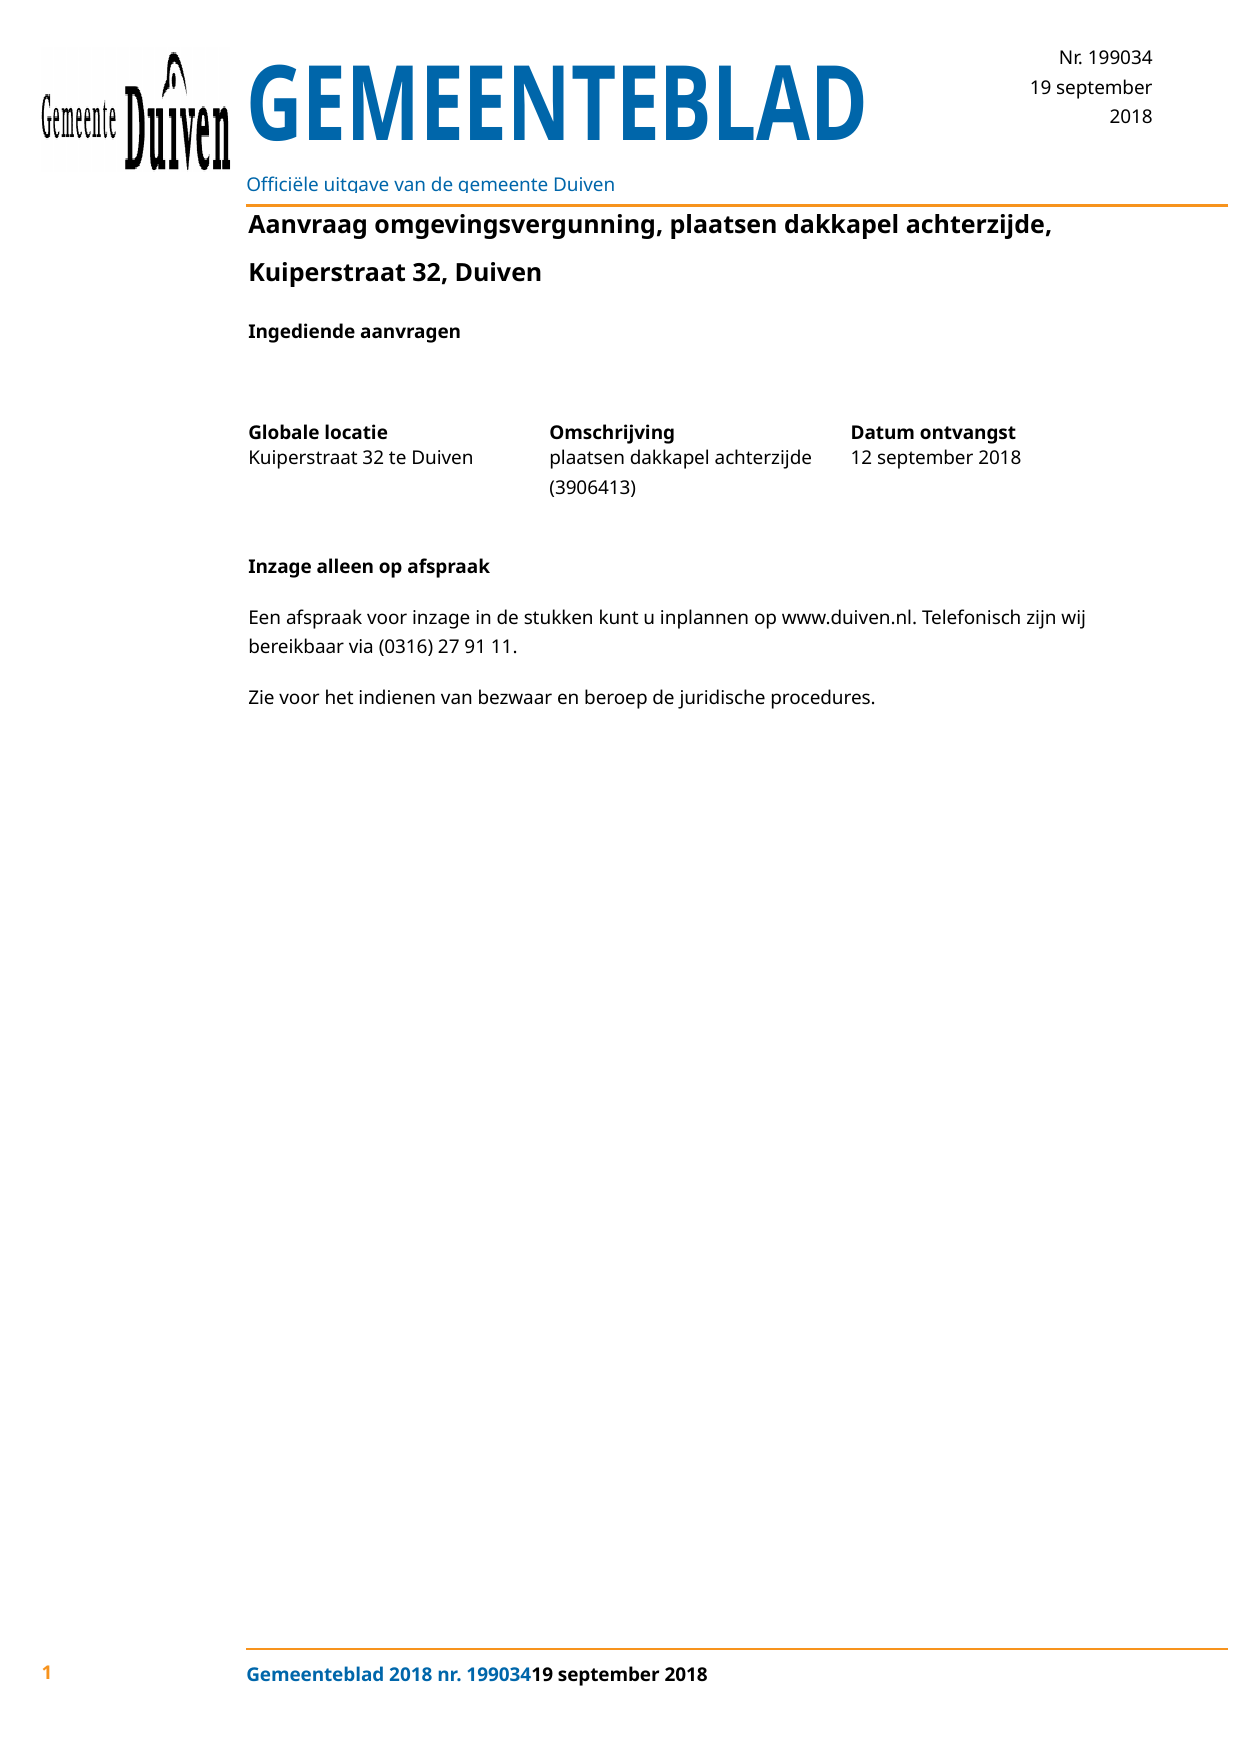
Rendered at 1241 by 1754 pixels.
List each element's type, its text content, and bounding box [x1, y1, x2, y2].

table_header Omschrijving [549, 419, 850, 444]
text Een afspraak voor inzage in de stukken kunt u inplannen op www.duiven.nl. Telefonisch zijn wij bereikbaar via (0316) 27 91 11. [248, 604, 1152, 659]
table_header Globale locatie [248, 419, 549, 444]
table_cell 12 september 2018 [850, 445, 1152, 500]
text Inzage alleen op afspraak [248, 553, 1152, 579]
table_header Datum ontvangst [850, 419, 1152, 444]
text Ingediende aanvragen [248, 318, 1152, 344]
text Zie voor het indienen van bezwaar en beroep de juridische procedures. [248, 684, 1152, 710]
table_cell Kuiperstraat 32 te Duiven [248, 445, 549, 500]
picture [41, 47, 231, 172]
table_cell plaatsen dakkapel achterzijde (3906413) [549, 445, 850, 500]
text Aanvraag omgevingsvergunning, plaatsen dakkapel achterzijde, Kuiperstraat 32, Duiven [248, 207, 1152, 288]
